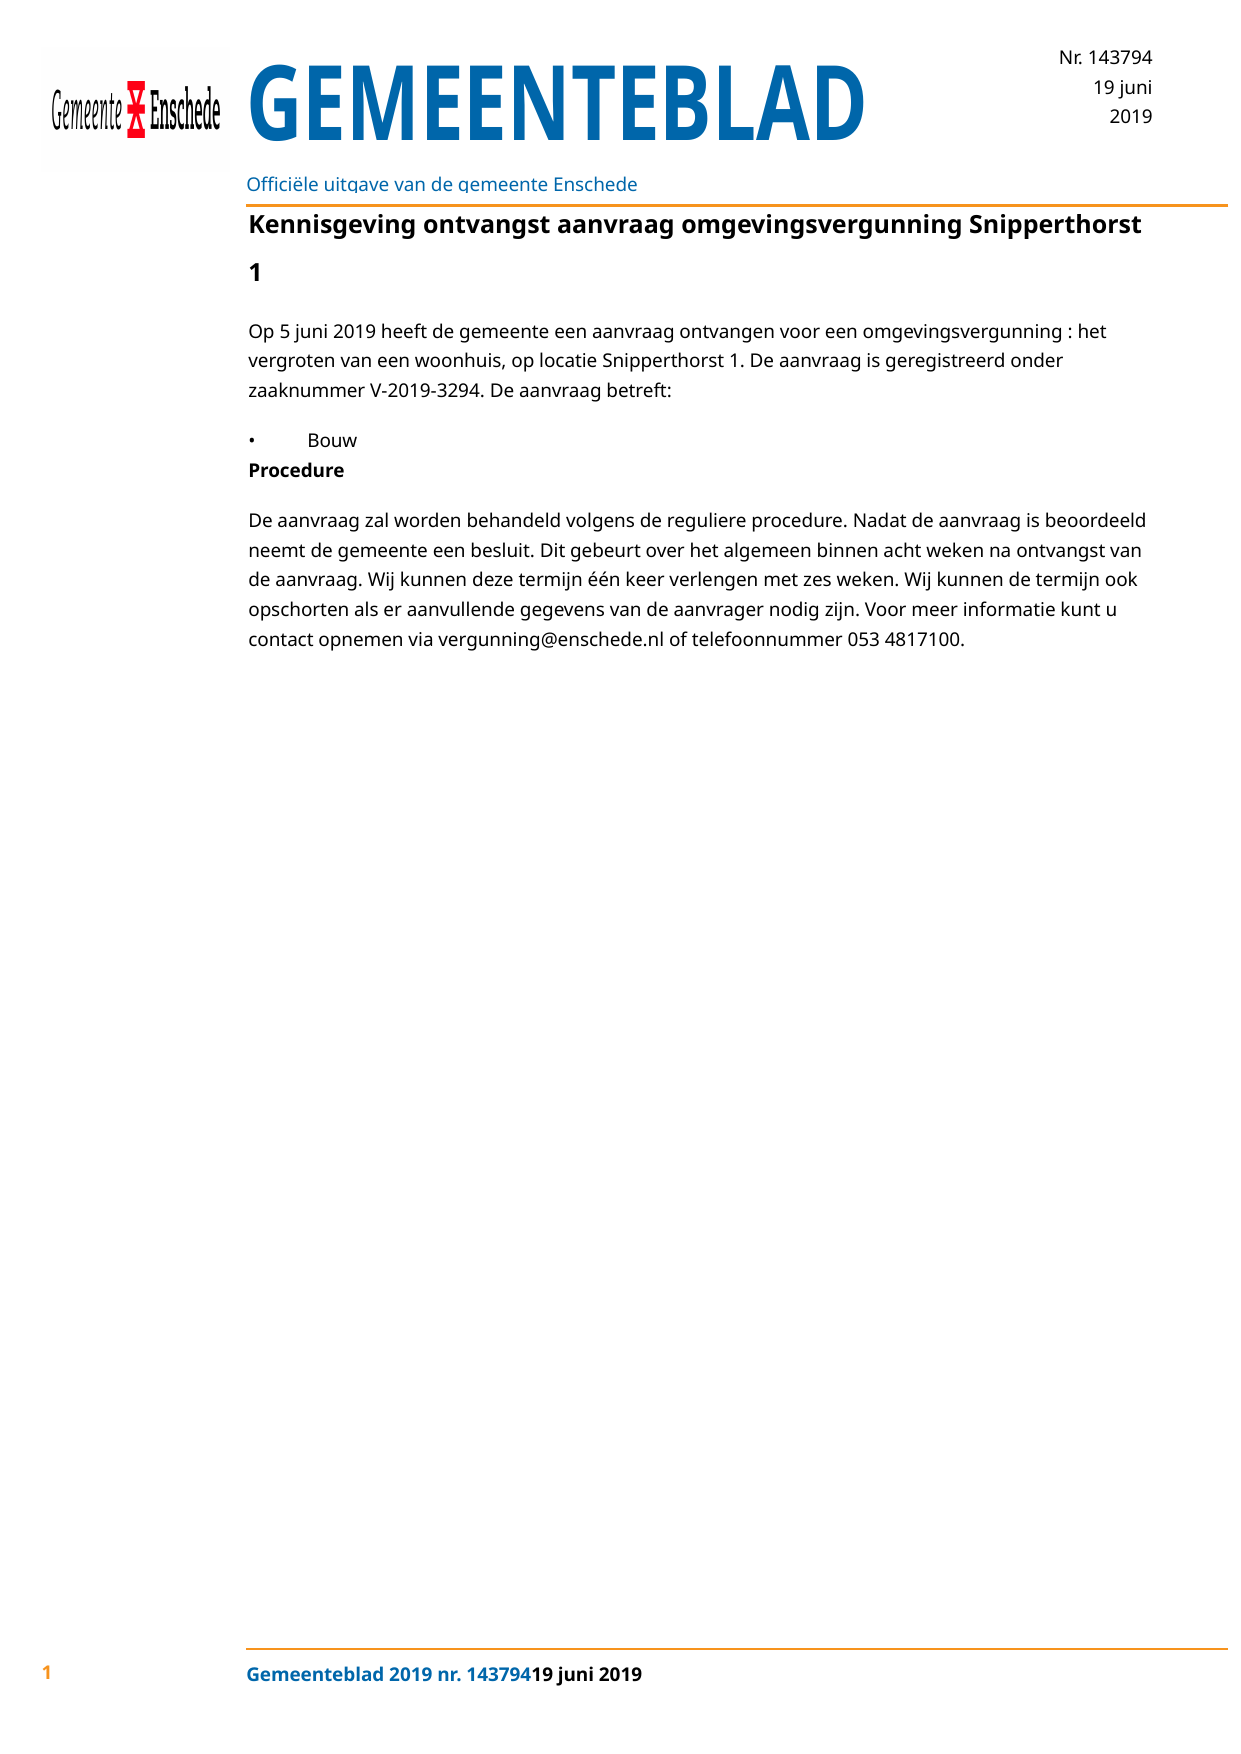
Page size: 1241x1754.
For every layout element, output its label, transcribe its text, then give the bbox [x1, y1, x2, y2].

text Op 5 juni 2019 heeft de gemeente een aanvraag ontvangen voor een omgevingsvergunning : het vergroten van een woonhuis, op locatie Snipperthorst 1. De aanvraag is geregistreerd onder zaaknummer V-2019-3294. De aanvraag betreft: [248, 318, 1152, 403]
text De aanvraag zal worden behandeld volgens de reguliere procedure. Nadat de aanvraag is beoordeeld neemt de gemeente een besluit. Dit gebeurt over het algemeen binnen acht weken na ontvangst van de aanvraag. Wij kunnen deze termijn één keer verlengen met zes weken. Wij kunnen de termijn ook opschorten als er aanvullende gegevens van de aanvrager nodig zijn. Voor meer informatie kunt u contact opnemen via vergunning@enschede.nl of telefoonnummer 053 4817100. [248, 507, 1152, 652]
text Procedure [248, 457, 1152, 483]
list Bouw [248, 427, 1152, 453]
text Kennisgeving ontvangst aanvraag omgevingsvergunning Snipperthorst 1 [248, 207, 1152, 288]
picture [41, 47, 231, 172]
